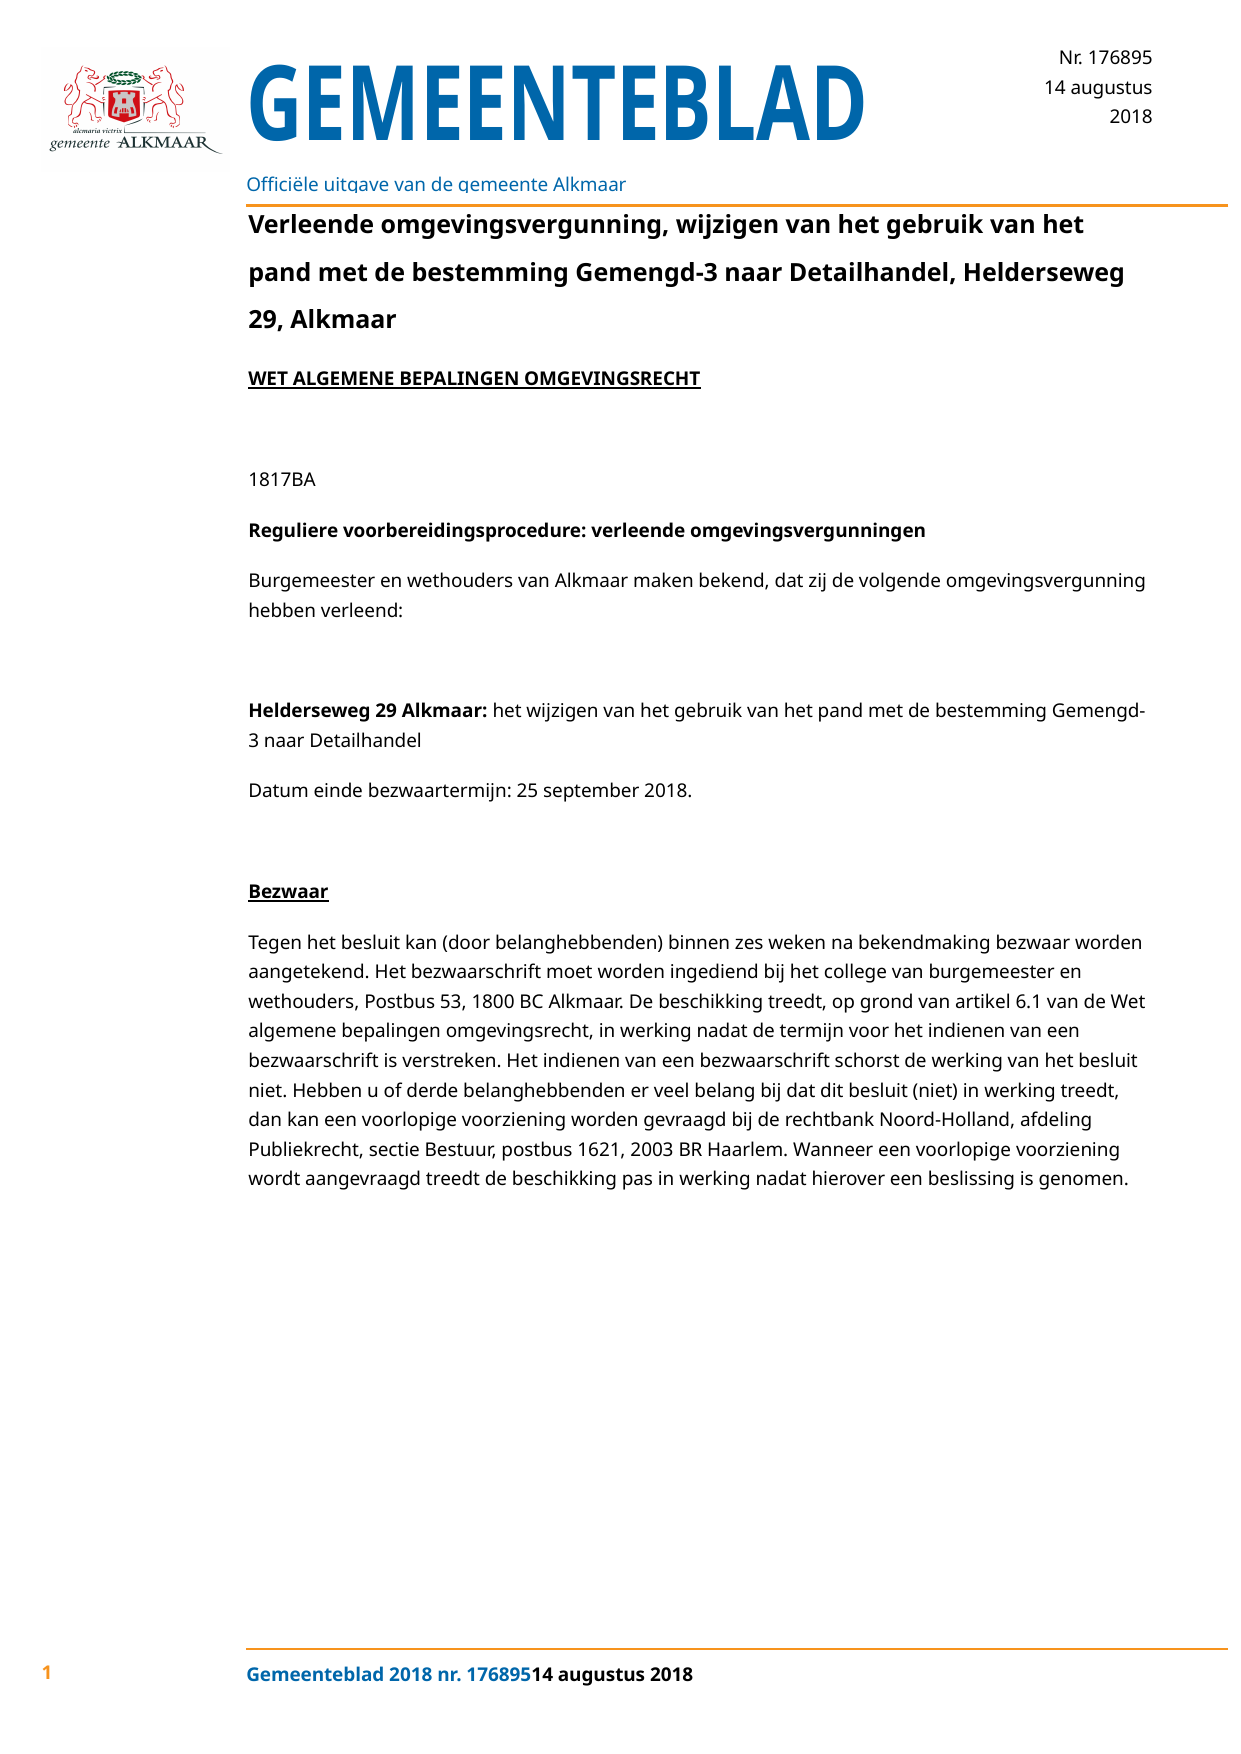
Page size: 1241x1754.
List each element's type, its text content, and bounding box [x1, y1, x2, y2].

text 1817BA [248, 466, 1152, 492]
text Burgemeester en wethouders van Alkmaar maken bekend, dat zij de volgende omgevingsvergunning hebben verleend: [248, 567, 1152, 622]
picture [41, 47, 231, 172]
text Tegen het besluit kan (door belanghebbenden) binnen zes weken na bekendmaking bezwaar worden aangetekend. Het bezwaarschrift moet worden ingediend bij het college van burgemeester en wethouders, Postbus 53, 1800 BC Alkmaar. De beschikking treedt, op grond van artikel 6.1 van de Wet algemene bepalingen omgevingsrecht, in werking nadat de termijn voor het indienen van een bezwaarschrift is verstreken. Het indienen van een bezwaarschrift schorst de werking van het besluit niet. Hebben u of derde belanghebbenden er veel belang bij dat dit besluit (niet) in werking treedt, dan kan een voorlopige voorziening worden gevraagd bij de rechtbank Noord-Holland, afdeling Publiekrecht, sectie Bestuur, postbus 1621, 2003 BR Haarlem. Wanneer een voorlopige voorziening wordt aangevraagd treedt de beschikking pas in werking nadat hierover een beslissing is genomen. [248, 929, 1152, 1191]
text Bezwaar [248, 878, 1152, 904]
text Reguliere voorbereidingsprocedure: verleende omgevingsvergunningen [248, 517, 1152, 542]
text Datum einde bezwaartermijn: 25 september 2018. [248, 778, 1152, 803]
text Verleende omgevingsvergunning, wijzigen van het gebruik van het pand met de bestemming Gemengd-3 naar Detailhandel, Helderseweg 29, Alkmaar [248, 207, 1152, 336]
text WET ALGEMENE BEPALINGEN OMGEVINGSRECHT [248, 366, 1152, 391]
text Helderseweg 29 Alkmaar: het wijzigen van het gebruik van het pand met de bestemming Gemengd-3 naar Detailhandel [248, 698, 1152, 753]
